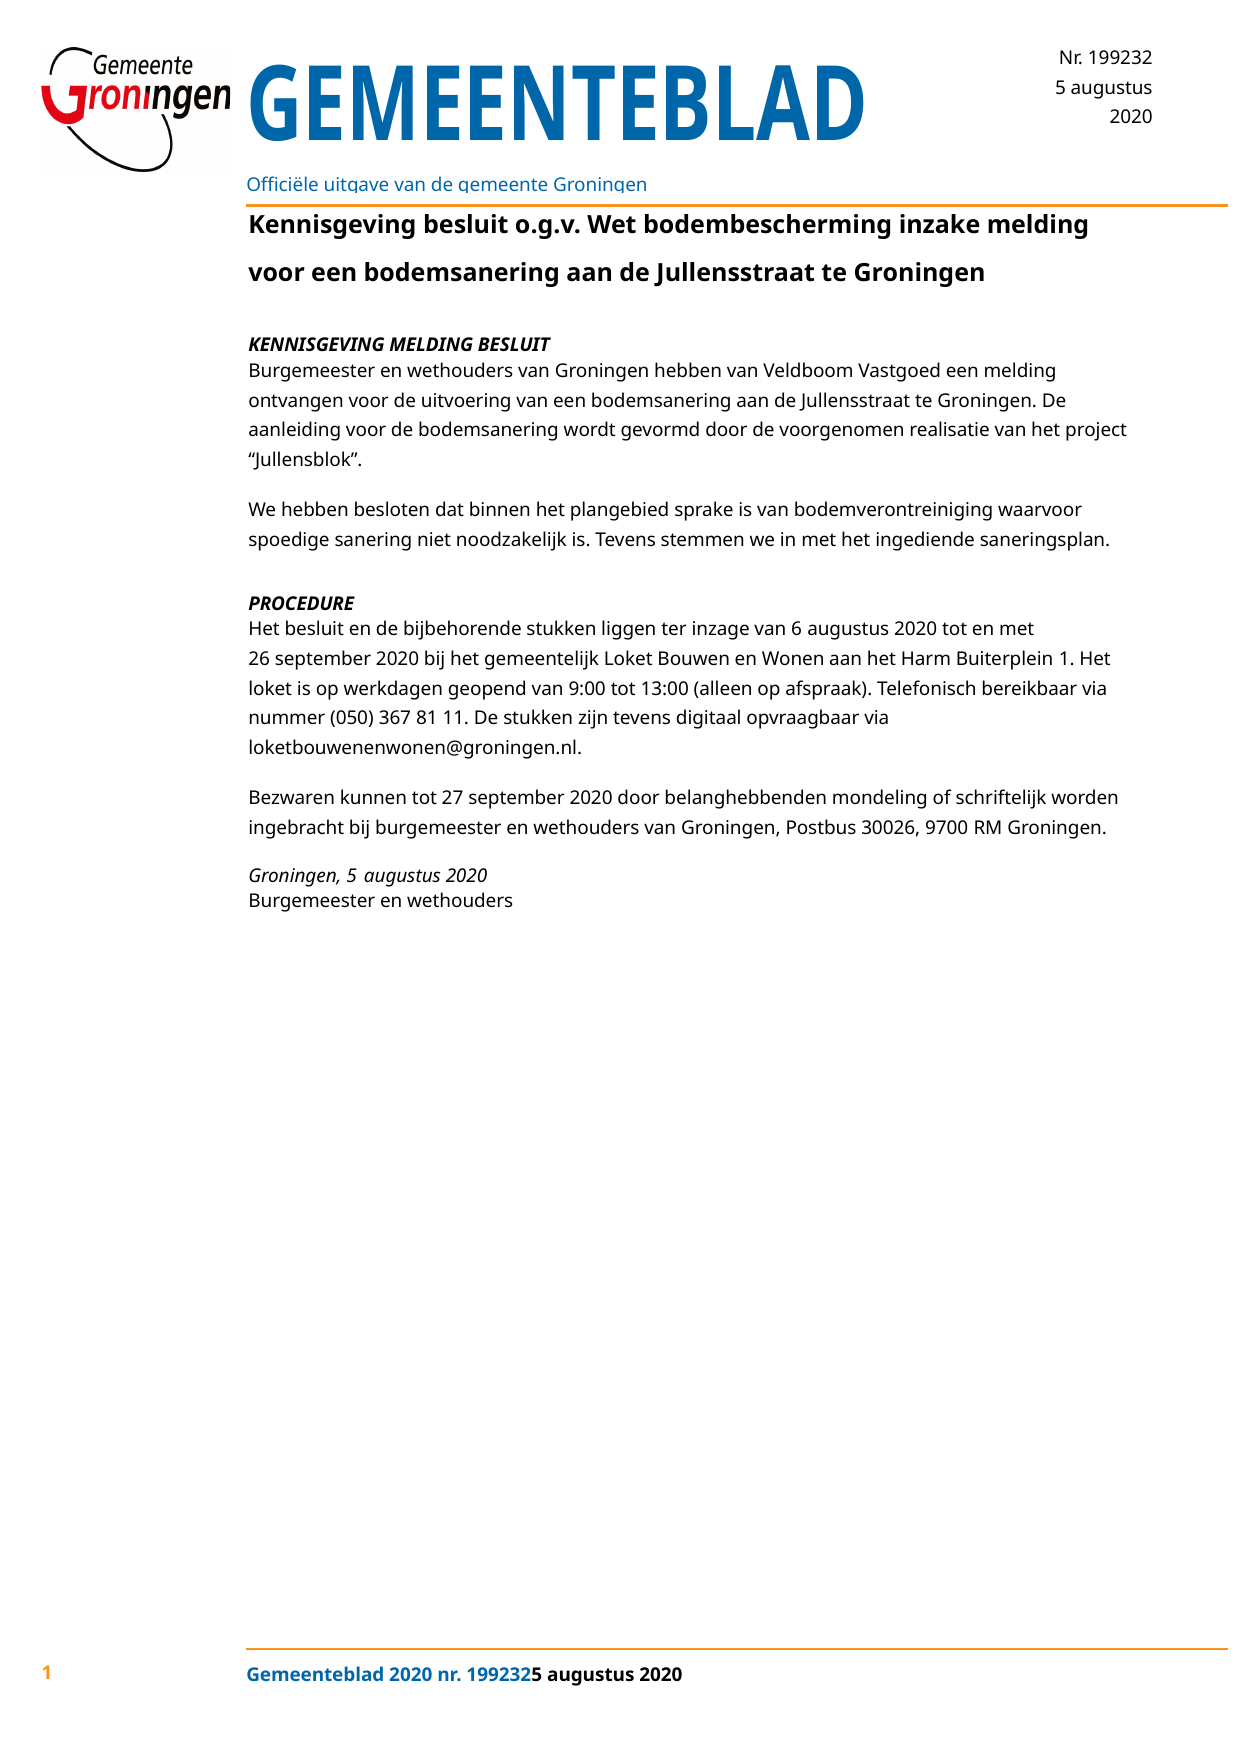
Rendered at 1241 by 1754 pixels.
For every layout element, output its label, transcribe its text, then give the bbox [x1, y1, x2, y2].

text Bezwaren kunnen tot 27 september 2020 door belanghebbenden mondeling of schriftelijk worden ingebracht bij burgemeester en wethouders van Groningen, Postbus 30026, 9700 RM Groningen. [248, 784, 1152, 840]
picture [41, 47, 231, 172]
text Kennisgeving besluit o.g.v. Wet bodembescherming inzake melding voor een bodemsanering aan de Jullensstraat te Groningen [248, 207, 1152, 288]
text PROCEDURE [248, 590, 1152, 616]
text We hebben besloten dat binnen het plangebied sprake is van bodemverontreiniging waarvoor spoedige sanering niet noodzakelijk is. Tevens stemmen we in met het ingediende saneringsplan. [248, 496, 1152, 552]
text Burgemeester en wethouders [248, 887, 1152, 913]
text Het besluit en de bijbehorende stukken liggen ter inzage van 6 augustus 2020 tot en met 26 september 2020 bij het gemeentelijk Loket Bouwen en Wonen aan het Harm Buiterplein 1. Het loket is op werkdagen geopend van 9:00 tot 13:00 (alleen op afspraak). Telefonisch bereikbaar via nummer (050) 367 81 11. De stukken zijn tevens digitaal opvraagbaar via loketbouwenenwonen@groningen.nl. [248, 616, 1152, 760]
text KENNISGEVING MELDING BESLUIT [248, 331, 1152, 357]
text Groningen, 5 augustus 2020 [248, 862, 1152, 887]
text Burgemeester en wethouders van Groningen hebben van Veldboom Vastgoed een melding ontvangen voor de uitvoering van een bodemsanering aan de Jullensstraat te Groningen. De aanleiding voor de bodemsanering wordt gevormd door de voorgenomen realisatie van het project “Jullensblok”. [248, 357, 1152, 472]
